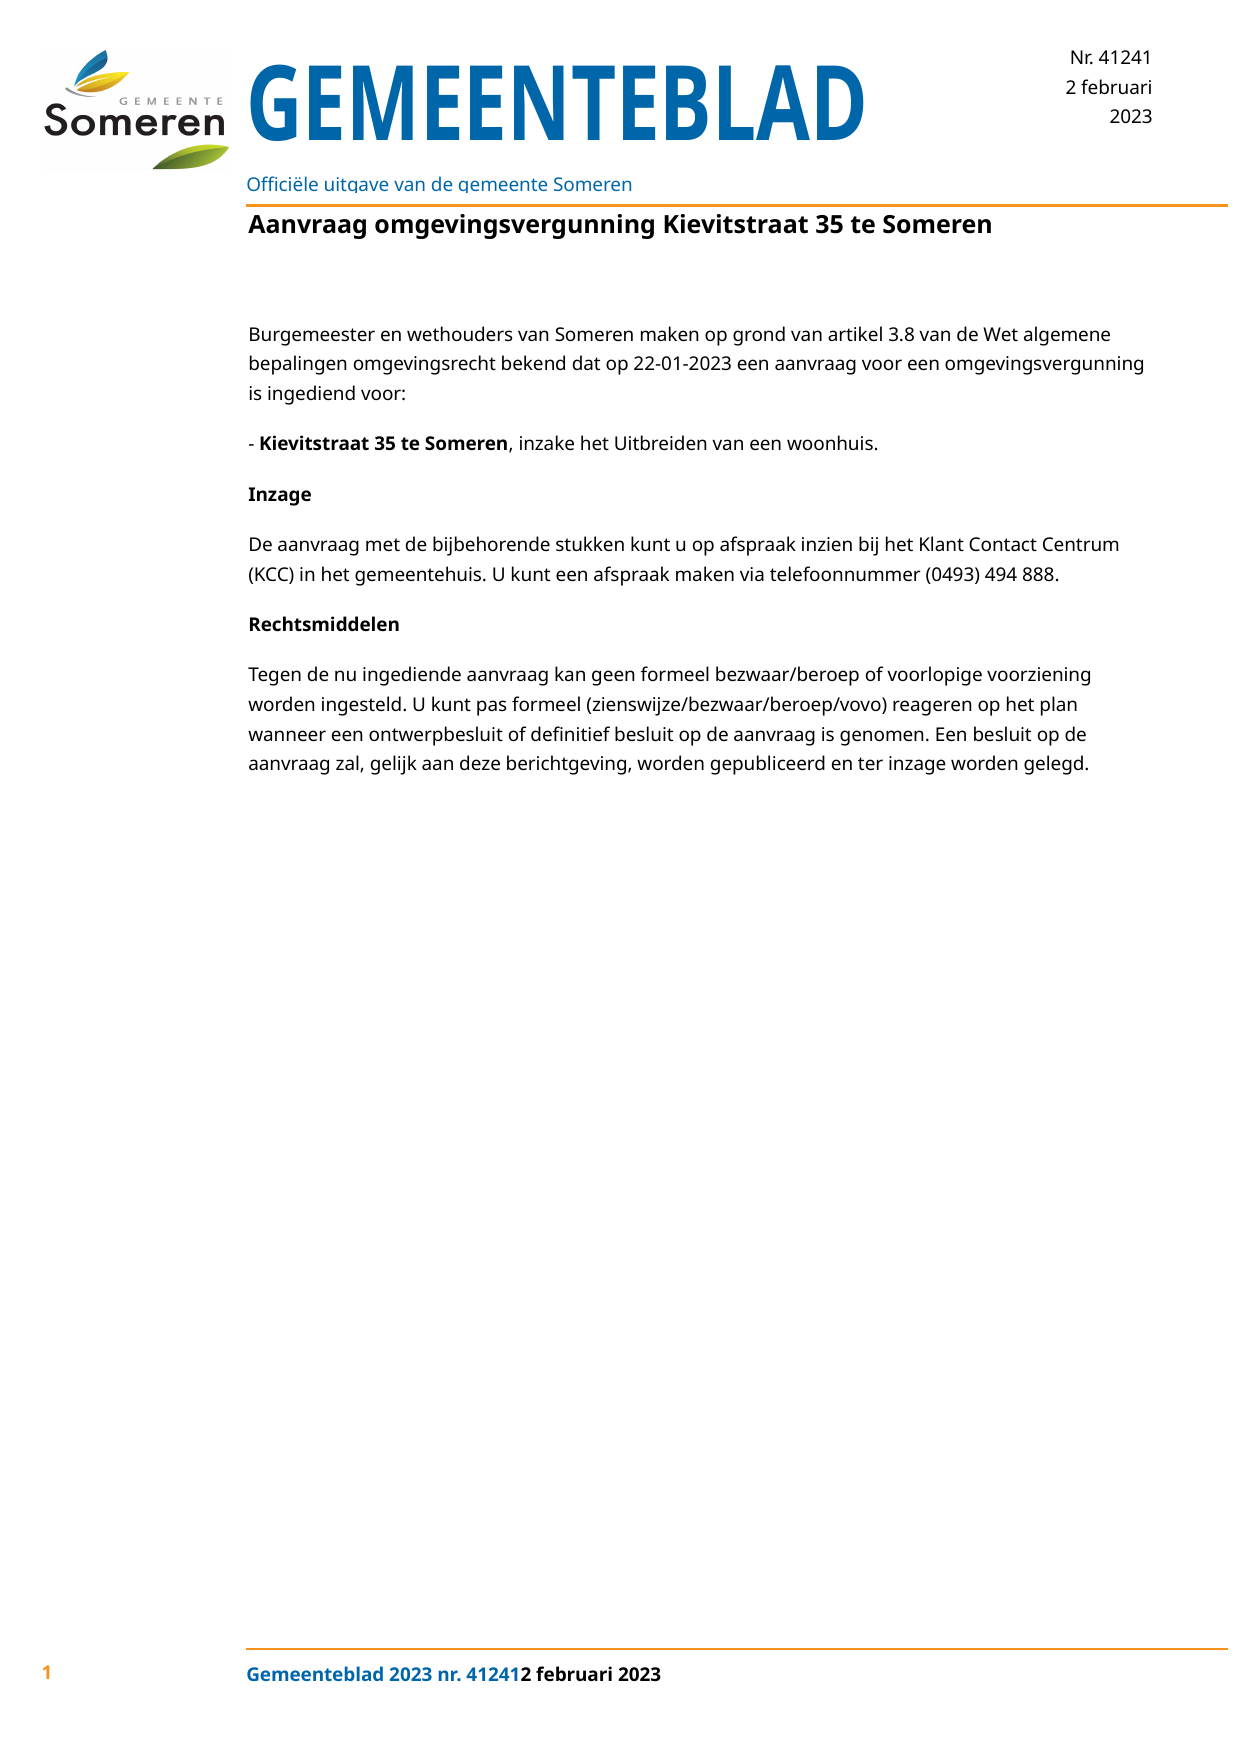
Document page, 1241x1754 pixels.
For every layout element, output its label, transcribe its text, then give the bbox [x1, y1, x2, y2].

text Inzage [248, 481, 1152, 506]
text Burgemeester en wethouders van Someren maken op grond van artikel 3.8 van de Wet algemene bepalingen omgevingsrecht bekend dat op 22-01-2023 een aanvraag voor een omgevingsvergunning is ingediend voor: [248, 321, 1152, 406]
text Tegen de nu ingediende aanvraag kan geen formeel bezwaar/beroep of voorlopige voorziening worden ingesteld. U kunt pas formeel (zienswijze/bezwaar/beroep/vovo) reageren op het plan wanneer een ontwerpbesluit of definitief besluit op de aanvraag is genomen. Een besluit op de aanvraag zal, gelijk aan deze berichtgeving, worden gepubliceerd en ter inzage worden gelegd. [248, 662, 1152, 776]
text Aanvraag omgevingsvergunning Kievitstraat 35 te Someren [248, 207, 1152, 241]
text - Kievitstraat 35 te Someren, inzake het Uitbreiden van een woonhuis. [248, 430, 1152, 456]
text Rechtsmiddelen [248, 611, 1152, 637]
picture [41, 47, 231, 172]
text De aanvraag met de bijbehorende stukken kunt u op afspraak inzien bij het Klant Contact Centrum (KCC) in het gemeentehuis. U kunt een afspraak maken via telefoonnummer (0493) 494 888. [248, 531, 1152, 586]
